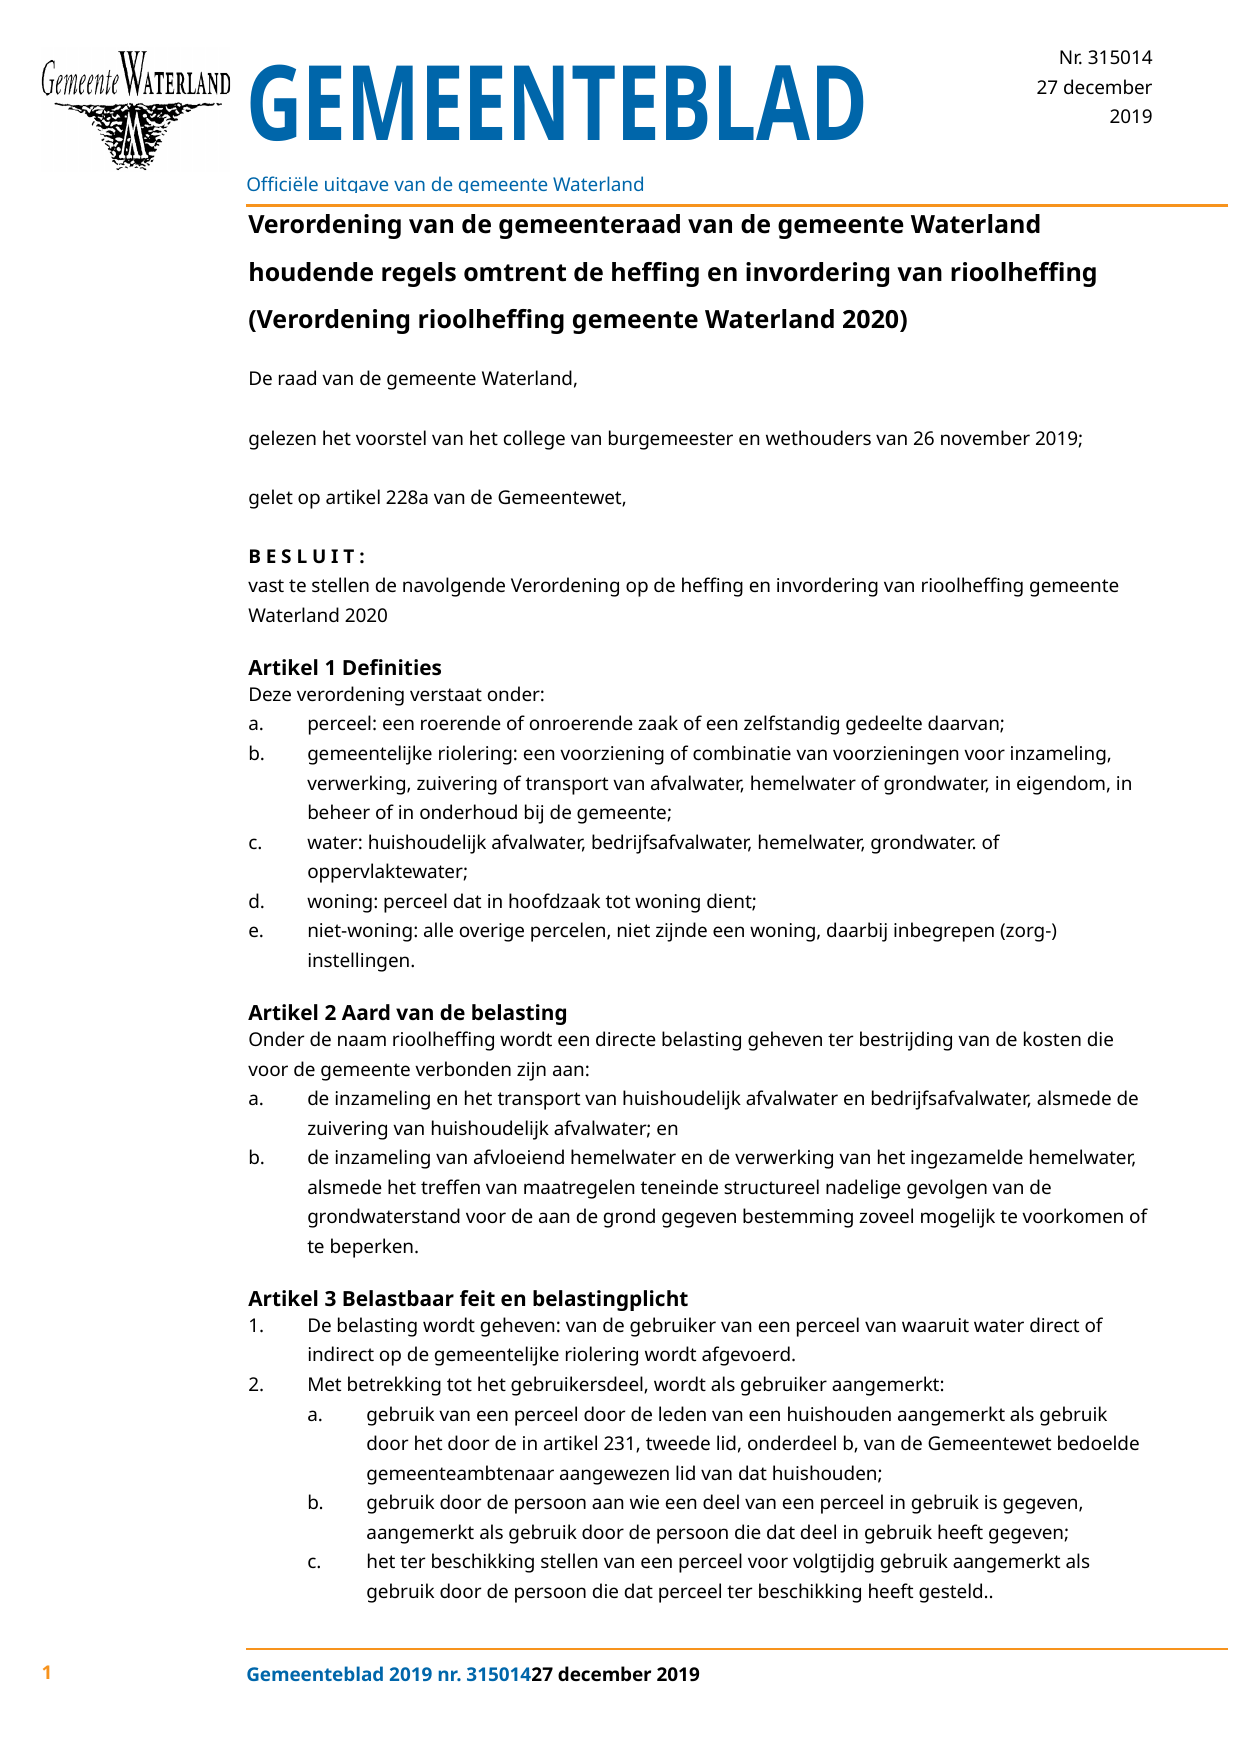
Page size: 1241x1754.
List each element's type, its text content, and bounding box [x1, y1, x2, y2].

list gebruik door de persoon aan wie een deel van een perceel in gebruik is gegeven, aangemerkt als gebruik door de persoon die dat deel in gebruik heeft gegeven; [307, 1489, 1152, 1545]
text Verordening van de gemeenteraad van de gemeente Waterland houdende regels omtrent de heffing en invordering van rioolheffing (Verordening rioolheffing gemeente Waterland 2020) [248, 207, 1152, 336]
list Met betrekking tot het gebruikersdeel, wordt als gebruiker aangemerkt: [248, 1371, 1152, 1397]
text Artikel 2 Aard van de belasting [248, 998, 1152, 1026]
list De belasting wordt geheven: van de gebruiker van een perceel van waaruit water direct of indirect op de gemeentelijke riolering wordt afgevoerd. [248, 1312, 1152, 1367]
text Onder de naam rioolheffing wordt een directe belasting geheven ter bestrijding van de kosten die voor de gemeente verbonden zijn aan: [248, 1026, 1152, 1081]
list gemeentelijke riolering: een voorziening of combinatie van voorzieningen voor inzameling, verwerking, zuivering of transport van afvalwater, hemelwater of grondwater, in eigendom, in beheer of in onderhoud bij de gemeente; [248, 740, 1152, 825]
text Artikel 3 Belastbaar feit en belastingplicht [248, 1284, 1152, 1312]
list perceel: een roerende of onroerende zaak of een zelfstandig gedeelte daarvan; [248, 711, 1152, 736]
text De raad van de gemeente Waterland, [248, 366, 1152, 391]
text Deze verordening verstaat onder: [248, 681, 1152, 707]
text gelet op artikel 228a van de Gemeentewet, [248, 484, 1152, 509]
list de inzameling van afvloeiend hemelwater en de verwerking van het ingezamelde hemelwater, alsmede het treffen van maatregelen teneinde structureel nadelige gevolgen van de grondwaterstand voor de aan de grond gegeven bestemming zoveel mogelijk te voorkomen of te beperken. [248, 1144, 1152, 1259]
picture [41, 47, 231, 172]
list niet-woning: alle overige percelen, niet zijnde een woning, daarbij inbegrepen (zorg-) instellingen. [248, 918, 1152, 973]
text Artikel 1 Definities [248, 653, 1152, 681]
text vast te stellen de navolgende Verordening op de heffing en invordering van rioolheffing gemeente Waterland 2020 [248, 573, 1152, 628]
list water: huishoudelijk afvalwater, bedrijfsafvalwater, hemelwater, grondwater. of oppervlaktewater; [248, 829, 1152, 884]
list gebruik van een perceel door de leden van een huishouden aangemerkt als gebruik door het door de in artikel 231, tweede lid, onderdeel b, van de Gemeentewet bedoelde gemeenteambtenaar aangewezen lid van dat huishouden; [307, 1401, 1152, 1486]
list woning: perceel dat in hoofdzaak tot woning dient; [248, 888, 1152, 914]
text B E S L U I T : [248, 543, 1152, 569]
list het ter beschikking stellen van een perceel voor volgtijdig gebruik aangemerkt als gebruik door de persoon die dat perceel ter beschikking heeft gesteld.. [307, 1549, 1152, 1604]
list de inzameling en het transport van huishoudelijk afvalwater en bedrijfsafvalwater, alsmede de zuivering van huishoudelijk afvalwater; en [248, 1085, 1152, 1141]
text gelezen het voorstel van het college van burgemeester en wethouders van 26 november 2019; [248, 425, 1152, 450]
